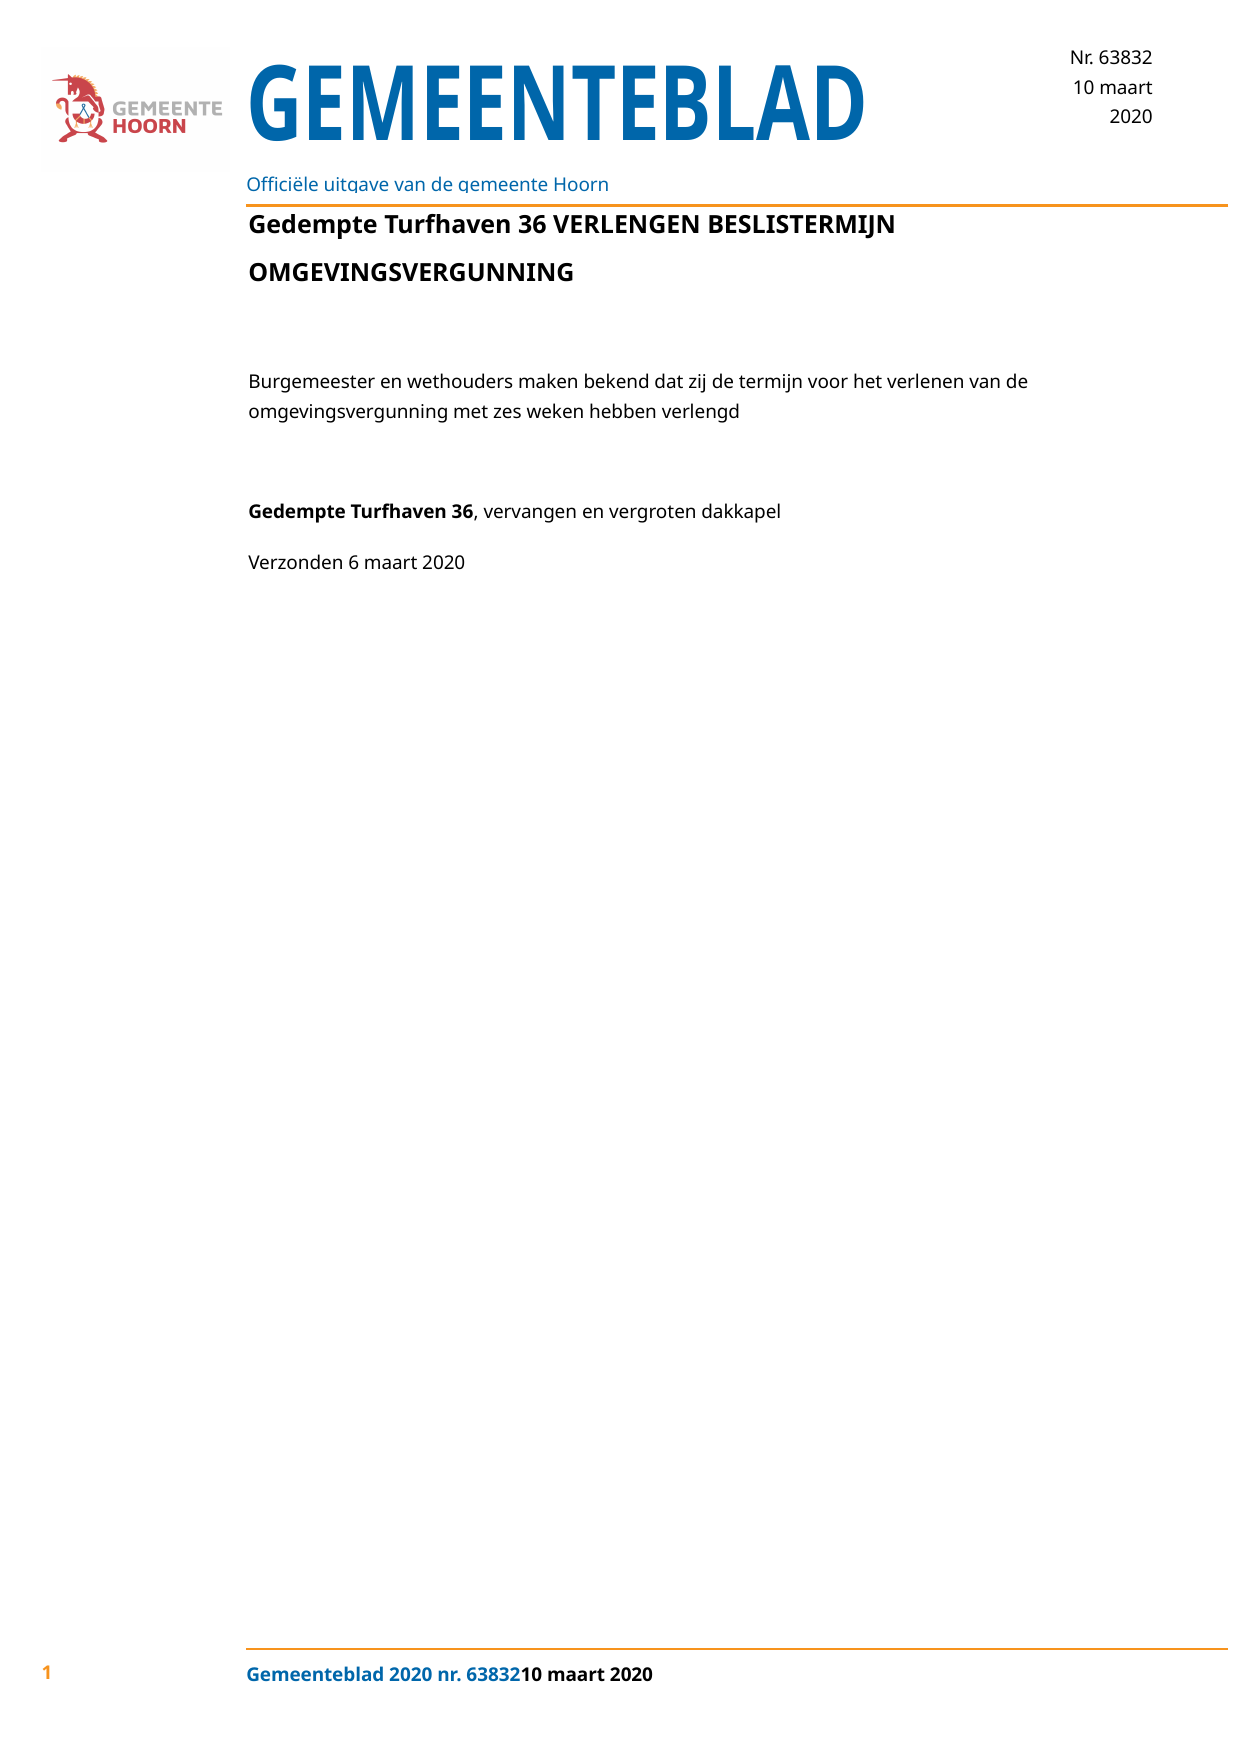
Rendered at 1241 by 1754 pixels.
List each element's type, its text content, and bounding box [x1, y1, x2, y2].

text Gedempte Turfhaven 36 VERLENGEN BESLISTERMIJN OMGEVINGSVERGUNNING [248, 207, 1152, 288]
text Verzonden 6 maart 2020 [248, 549, 1152, 575]
text Gedempte Turfhaven 36, vervangen en vergroten dakkapel [248, 499, 1152, 524]
picture [41, 47, 231, 172]
text Burgemeester en wethouders maken bekend dat zij de termijn voor het verlenen van de omgevingsvergunning met zes weken hebben verlengd [248, 368, 1152, 424]
